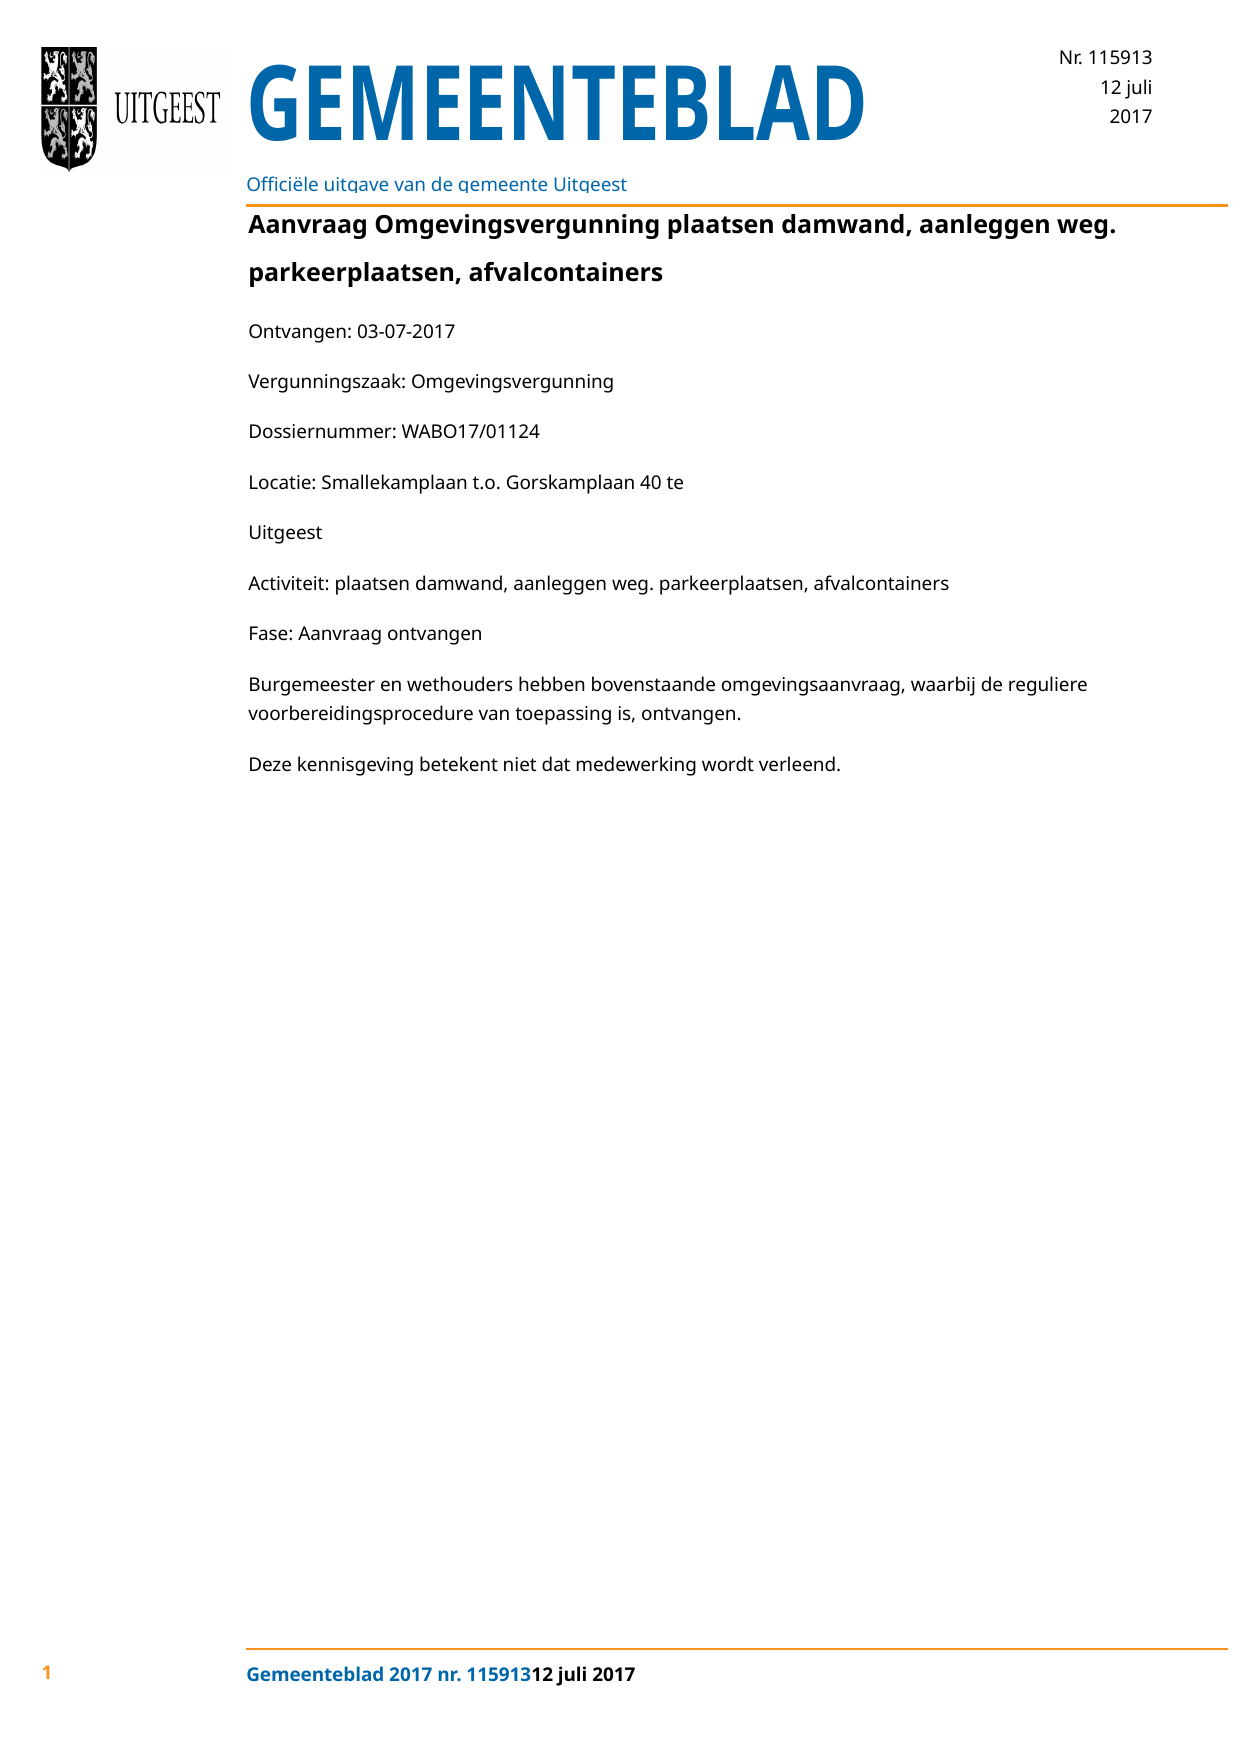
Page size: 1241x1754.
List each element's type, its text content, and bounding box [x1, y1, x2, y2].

text Dossiernummer: WABO17/01124 [248, 419, 1152, 444]
text Vergunningszaak: Omgevingsvergunning [248, 368, 1152, 394]
text Locatie: Smallekamplaan t.o. Gorskamplaan 40 te [248, 469, 1152, 495]
text Activiteit: plaatsen damwand, aanleggen weg. parkeerplaatsen, afvalcontainers [248, 570, 1152, 596]
text Deze kennisgeving betekent niet dat medewerking wordt verleend. [248, 751, 1152, 777]
text Uitgeest [248, 519, 1152, 545]
picture [41, 47, 231, 172]
text Burgemeester en wethouders hebben bovenstaande omgevingsaanvraag, waarbij de reguliere voorbereidingsprocedure van toepassing is, ontvangen. [248, 671, 1152, 726]
text Aanvraag Omgevingsvergunning plaatsen damwand, aanleggen weg. parkeerplaatsen, afvalcontainers [248, 207, 1152, 288]
text Ontvangen: 03-07-2017 [248, 318, 1152, 344]
text Fase: Aanvraag ontvangen [248, 620, 1152, 646]
